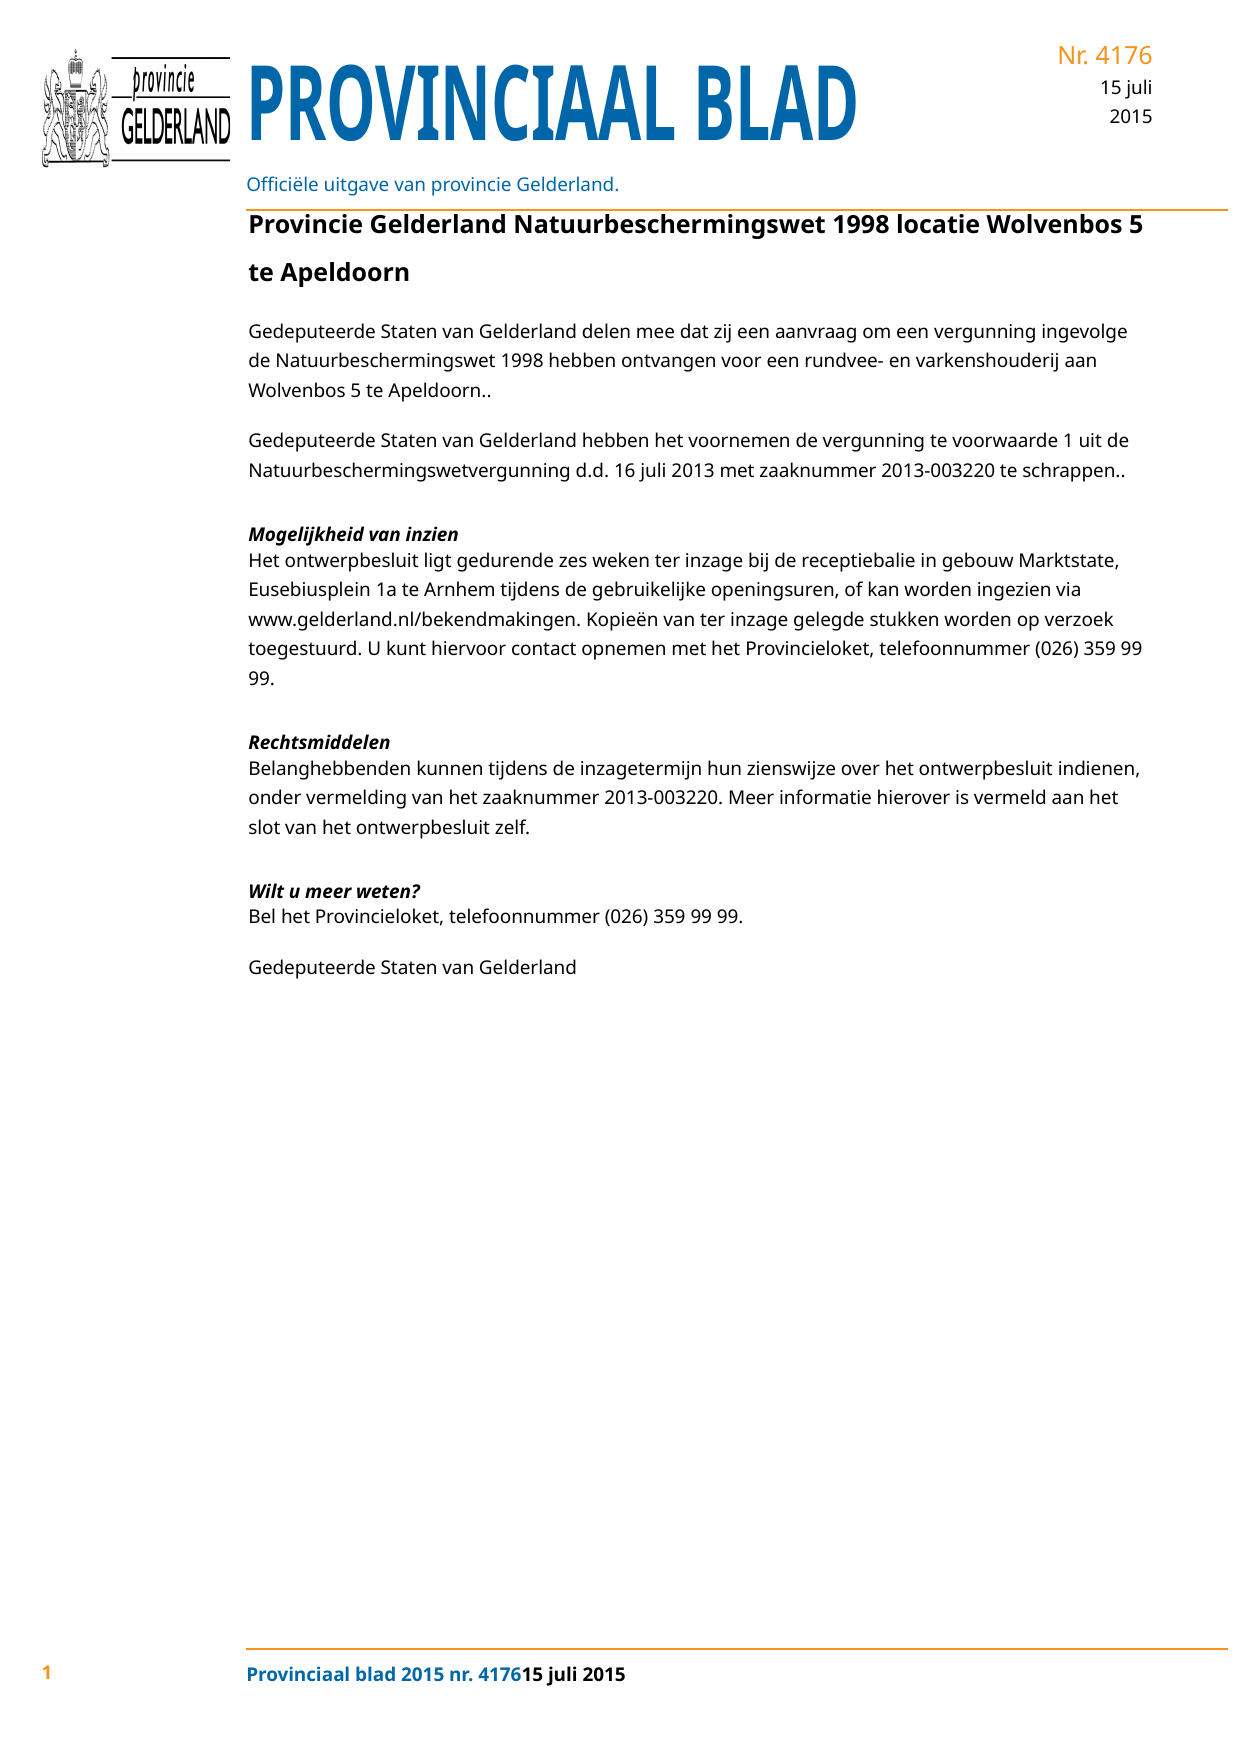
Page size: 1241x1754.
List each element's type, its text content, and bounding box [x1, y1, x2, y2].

text Mogelijkheid van inzien [248, 521, 1152, 547]
text Rechtsmiddelen [248, 729, 1152, 755]
text Provincie Gelderland Natuurbeschermingswet 1998 locatie Wolvenbos 5 te Apeldoorn [248, 211, 1152, 288]
text Gedeputeerde Staten van Gelderland delen mee dat zij een aanvraag om een vergunning ingevolge de Natuurbeschermingswet 1998 hebben ontvangen voor een rundvee- en varkenshouderij aan Wolvenbos 5 te Apeldoorn.. [248, 318, 1152, 403]
text Bel het Provincieloket, telefoonnummer (026) 359 99 99. [248, 904, 1152, 929]
text Het ontwerpbesluit ligt gedurende zes weken ter inzage bij de receptiebalie in gebouw Marktstate, Eusebiusplein 1a te Arnhem tijdens de gebruikelijke openingsuren, of kan worden ingezien via www.gelderland.nl/bekendmakingen. Kopieën van ter inzage gelegde stukken worden op verzoek toegestuurd. U kunt hiervoor contact opnemen met het Provincieloket, telefoonnummer (026) 359 99 99. [248, 547, 1152, 691]
text Belanghebbenden kunnen tijdens de inzagetermijn hun zienswijze over het ontwerpbesluit indienen, onder vermelding van het zaaknummer 2013-003220. Meer informatie hierover is vermeld aan het slot van het ontwerpbesluit zelf. [248, 755, 1152, 840]
text Gedeputeerde Staten van Gelderland [248, 954, 1152, 980]
text Wilt u meer weten? [248, 878, 1152, 904]
picture [41, 47, 231, 172]
text Gedeputeerde Staten van Gelderland hebben het voornemen de vergunning te voorwaarde 1 uit de Natuurbeschermingswetvergunning d.d. 16 juli 2013 met zaaknummer 2013-003220 te schrappen.. [248, 427, 1152, 483]
